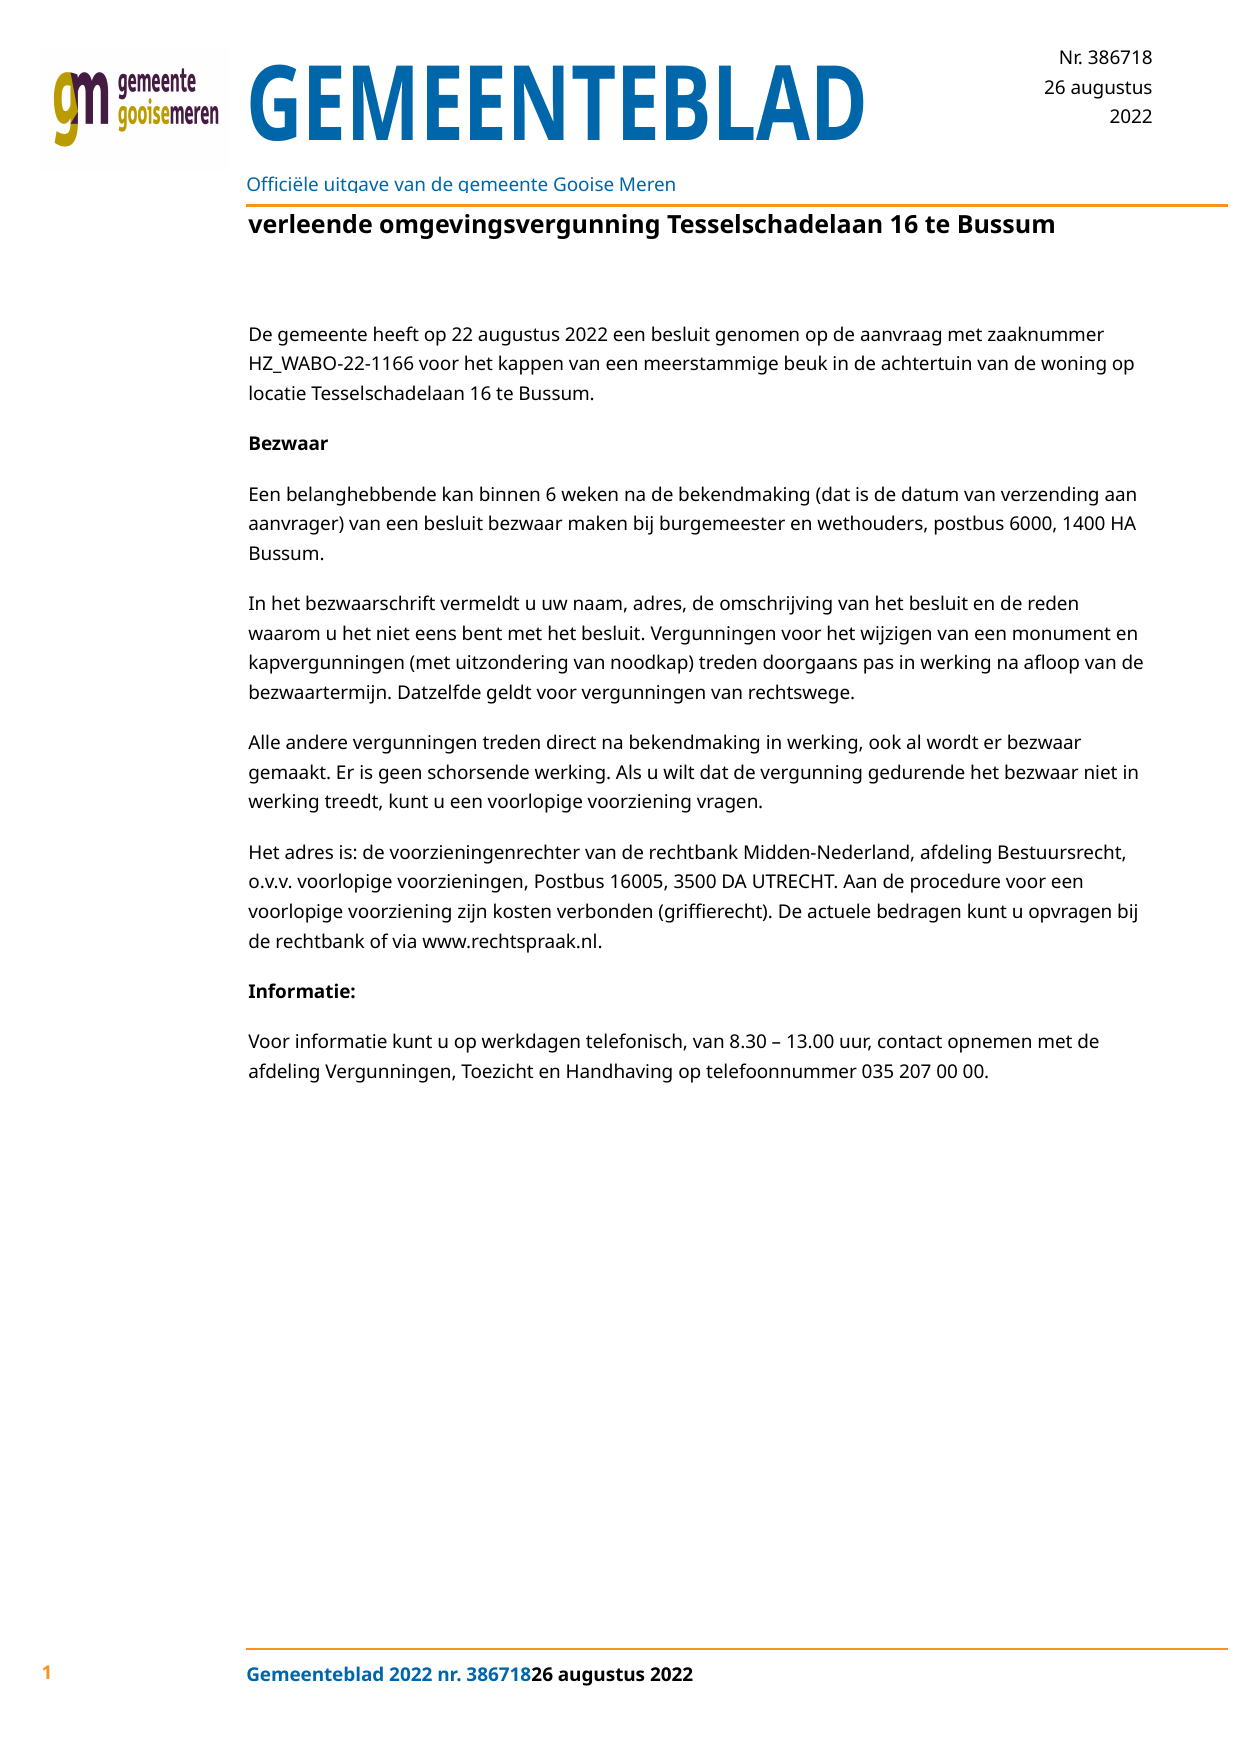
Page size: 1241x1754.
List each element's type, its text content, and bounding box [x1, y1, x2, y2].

picture [41, 47, 231, 172]
text Een belanghebbende kan binnen 6 weken na de bekendmaking (dat is de datum van verzending aan aanvrager) van een besluit bezwaar maken bij burgemeester en wethouders, postbus 6000, 1400 HA Bussum. [248, 481, 1152, 566]
text verleende omgevingsvergunning Tesselschadelaan 16 te Bussum [248, 207, 1152, 241]
text Informatie: [248, 978, 1152, 1004]
text Het adres is: de voorzieningenrechter van de rechtbank Midden-Nederland, afdeling Bestuursrecht, o.v.v. voorlopige voorzieningen, Postbus 16005, 3500 DA UTRECHT. Aan de procedure voor een voorlopige voorziening zijn kosten verbonden (griffierecht). De actuele bedragen kunt u opvragen bij de rechtbank of via www.rechtspraak.nl. [248, 839, 1152, 953]
text Voor informatie kunt u op werkdagen telefonisch, van 8.30 – 13.00 uur, contact opnemen met de afdeling Vergunningen, Toezicht en Handhaving op telefoonnummer 035 207 00 00. [248, 1029, 1152, 1084]
text In het bezwaarschrift vermeldt u uw naam, adres, de omschrijving van het besluit en de reden waarom u het niet eens bent met het besluit. Vergunningen voor het wijzigen van een monument en kapvergunningen (met uitzondering van noodkap) treden doorgaans pas in werking na afloop van de bezwaartermijn. Datzelfde geldt voor vergunningen van rechtswege. [248, 590, 1152, 705]
text De gemeente heeft op 22 augustus 2022 een besluit genomen op de aanvraag met zaaknummer HZ_WABO-22-1166 voor het kappen van een meerstammige beuk in de achtertuin van de woning op locatie Tesselschadelaan 16 te Bussum. [248, 321, 1152, 406]
text Bezwaar [248, 430, 1152, 456]
text Alle andere vergunningen treden direct na bekendmaking in werking, ook al wordt er bezwaar gemaakt. Er is geen schorsende werking. Als u wilt dat de vergunning gedurende het bezwaar niet in werking treedt, kunt u een voorlopige voorziening vragen. [248, 729, 1152, 814]
